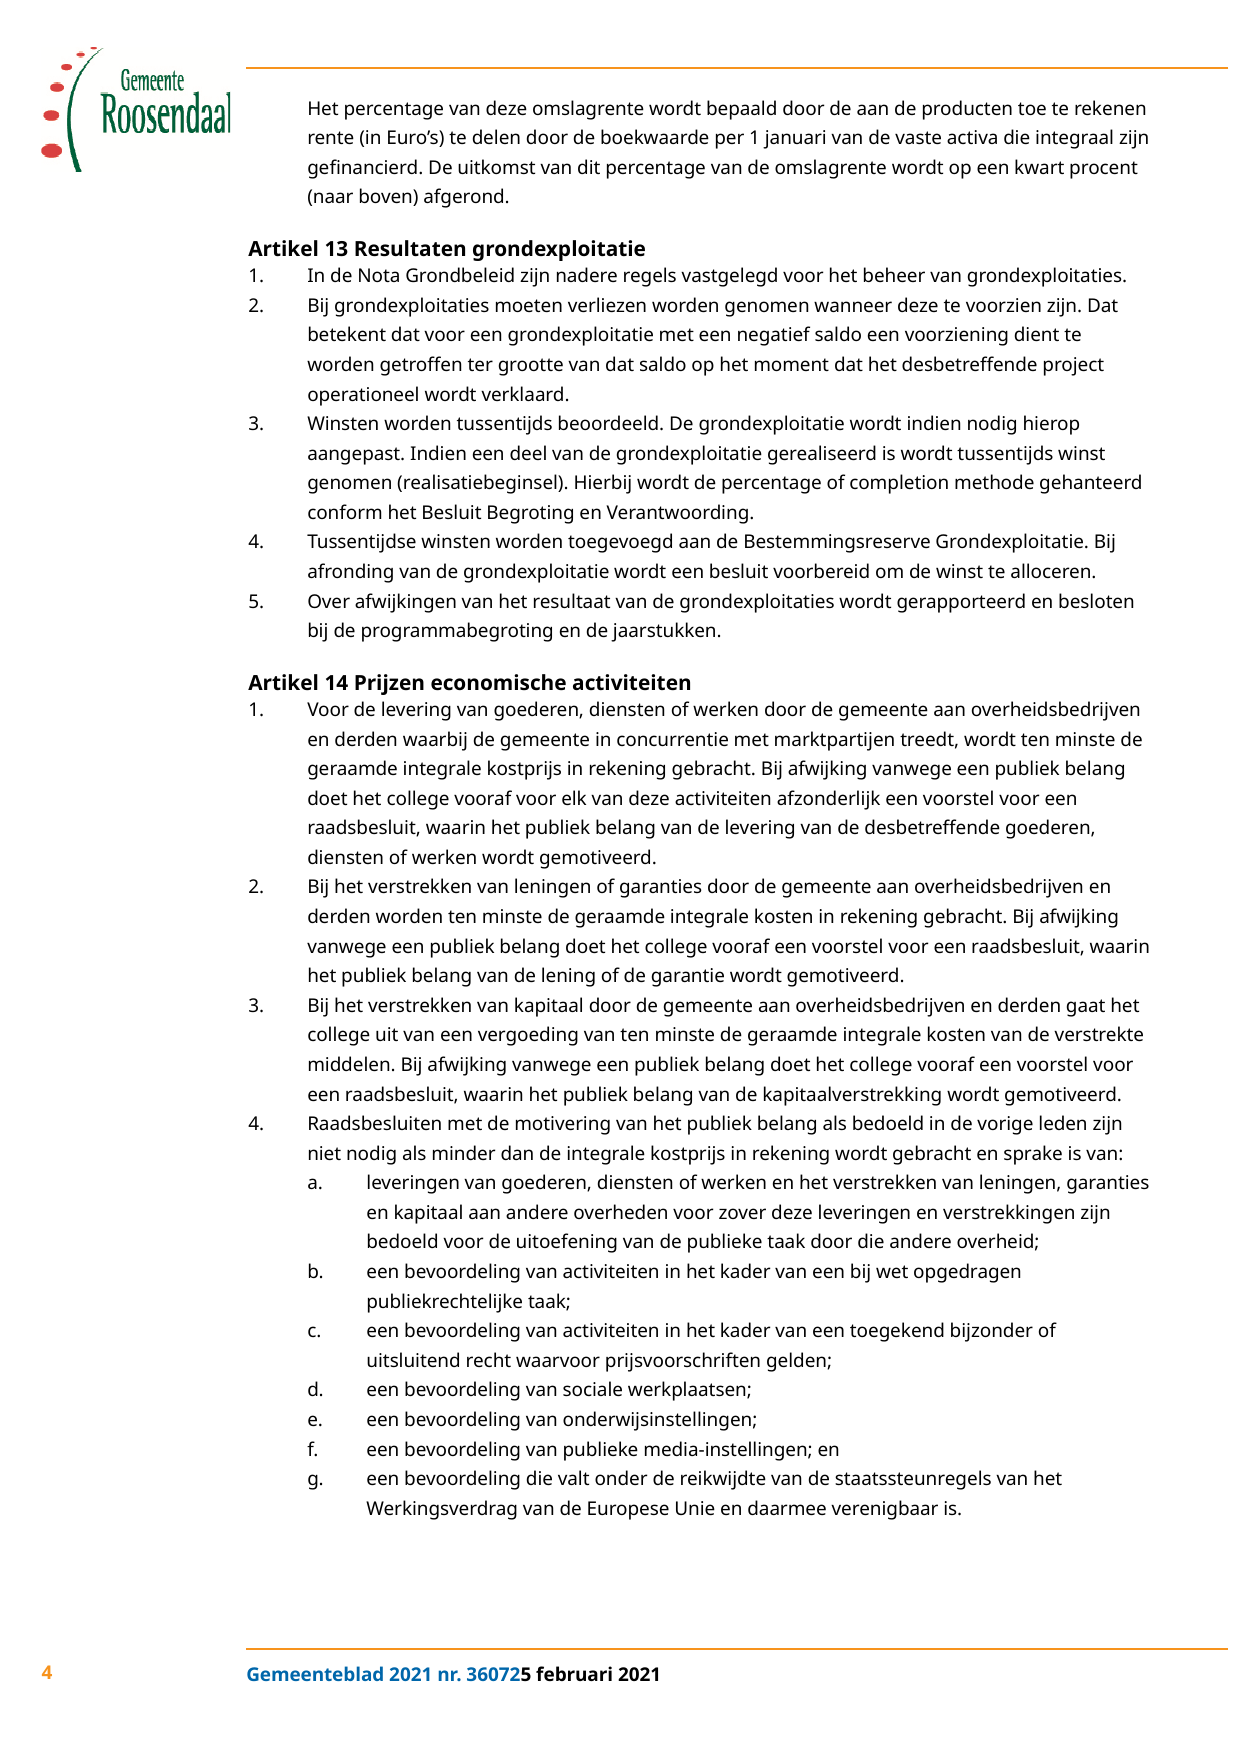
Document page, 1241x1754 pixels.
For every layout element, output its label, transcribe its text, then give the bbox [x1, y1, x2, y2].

list Bij het verstrekken van kapitaal door de gemeente aan overheidsbedrijven en derden gaat het college uit van een vergoeding van ten minste de geraamde integrale kosten van de verstrekte middelen. Bij afwijking vanwege een publiek belang doet het college vooraf een voorstel voor een raadsbesluit, waarin het publiek belang van de kapitaalverstrekking wordt gemotiveerd. [248, 992, 1152, 1107]
list Winsten worden tussentijds beoordeeld. De grondexploitatie wordt indien nodig hierop aangepast. Indien een deel van de grondexploitatie gerealiseerd is wordt tussentijds winst genomen (realisatiebeginsel). Hierbij wordt de percentage of completion methode gehanteerd conform het Besluit Begroting en Verantwoording. [248, 410, 1152, 525]
list een bevoordeling die valt onder de reikwijdte van de staatssteunregels van het Werkingsverdrag van de Europese Unie en daarmee verenigbaar is. [307, 1465, 1152, 1521]
list Voor de levering van goederen, diensten of werken door de gemeente aan overheidsbedrijven en derden waarbij de gemeente in concurrentie met marktpartijen treedt, wordt ten minste de geraamde integrale kostprijs in rekening gebracht. Bij afwijking vanwege een publiek belang doet het college vooraf voor elk van deze activiteiten afzonderlijk een voorstel voor een raadsbesluit, waarin het publiek belang van de levering van de desbetreffende goederen, diensten of werken wordt gemotiveerd. [248, 696, 1152, 870]
list Het percentage van deze omslagrente wordt bepaald door de aan de producten toe te rekenen rente (in Euro’s) te delen door de boekwaarde per 1 januari van de vaste activa die integraal zijn gefinancierd. De uitkomst van dit percentage van de omslagrente wordt op een kwart procent (naar boven) afgerond. [248, 95, 1152, 209]
list een bevoordeling van publieke media-instellingen; en [307, 1436, 1152, 1462]
list Tussentijdse winsten worden toegevoegd aan de Bestemmingsreserve Grondexploitatie. Bij afronding van de grondexploitatie wordt een besluit voorbereid om de winst te alloceren. [248, 529, 1152, 584]
list Bij het verstrekken van leningen of garanties door de gemeente aan overheidsbedrijven en derden worden ten minste de geraamde integrale kosten in rekening gebracht. Bij afwijking vanwege een publiek belang doet het college vooraf een voorstel voor een raadsbesluit, waarin het publiek belang van de lening of de garantie wordt gemotiveerd. [248, 874, 1152, 988]
list Bij grondexploitaties moeten verliezen worden genomen wanneer deze te voorzien zijn. Dat betekent dat voor een grondexploitatie met een negatief saldo een voorziening dient te worden getroffen ter grootte van dat saldo op het moment dat het desbetreffende project operationeel wordt verklaard. [248, 292, 1152, 406]
picture [41, 47, 231, 172]
list een bevoordeling van onderwijsinstellingen; [307, 1406, 1152, 1432]
list een bevoordeling van activiteiten in het kader van een toegekend bijzonder of uitsluitend recht waarvoor prijsvoorschriften gelden; [307, 1317, 1152, 1373]
list een bevoordeling van activiteiten in het kader van een bij wet opgedragen publiekrechtelijke taak; [307, 1258, 1152, 1314]
list Raadsbesluiten met de motivering van het publiek belang als bedoeld in de vorige leden zijn niet nodig als minder dan de integrale kostprijs in rekening wordt gebracht en sprake is van: [248, 1110, 1152, 1166]
text Artikel 14 Prijzen economische activiteiten [248, 668, 1152, 696]
list In de Nota Grondbeleid zijn nadere regels vastgelegd voor het beheer van grondexploitaties. [248, 262, 1152, 288]
list Over afwijkingen van het resultaat van de grondexploitaties wordt gerapporteerd en besloten bij de programmabegroting en de jaarstukken. [248, 588, 1152, 643]
text Artikel 13 Resultaten grondexploitatie [248, 234, 1152, 262]
list leveringen van goederen, diensten of werken en het verstrekken van leningen, garanties en kapitaal aan andere overheden voor zover deze leveringen en verstrekkingen zijn bedoeld voor de uitoefening van de publieke taak door die andere overheid; [307, 1169, 1152, 1254]
list een bevoordeling van sociale werkplaatsen; [307, 1377, 1152, 1402]
